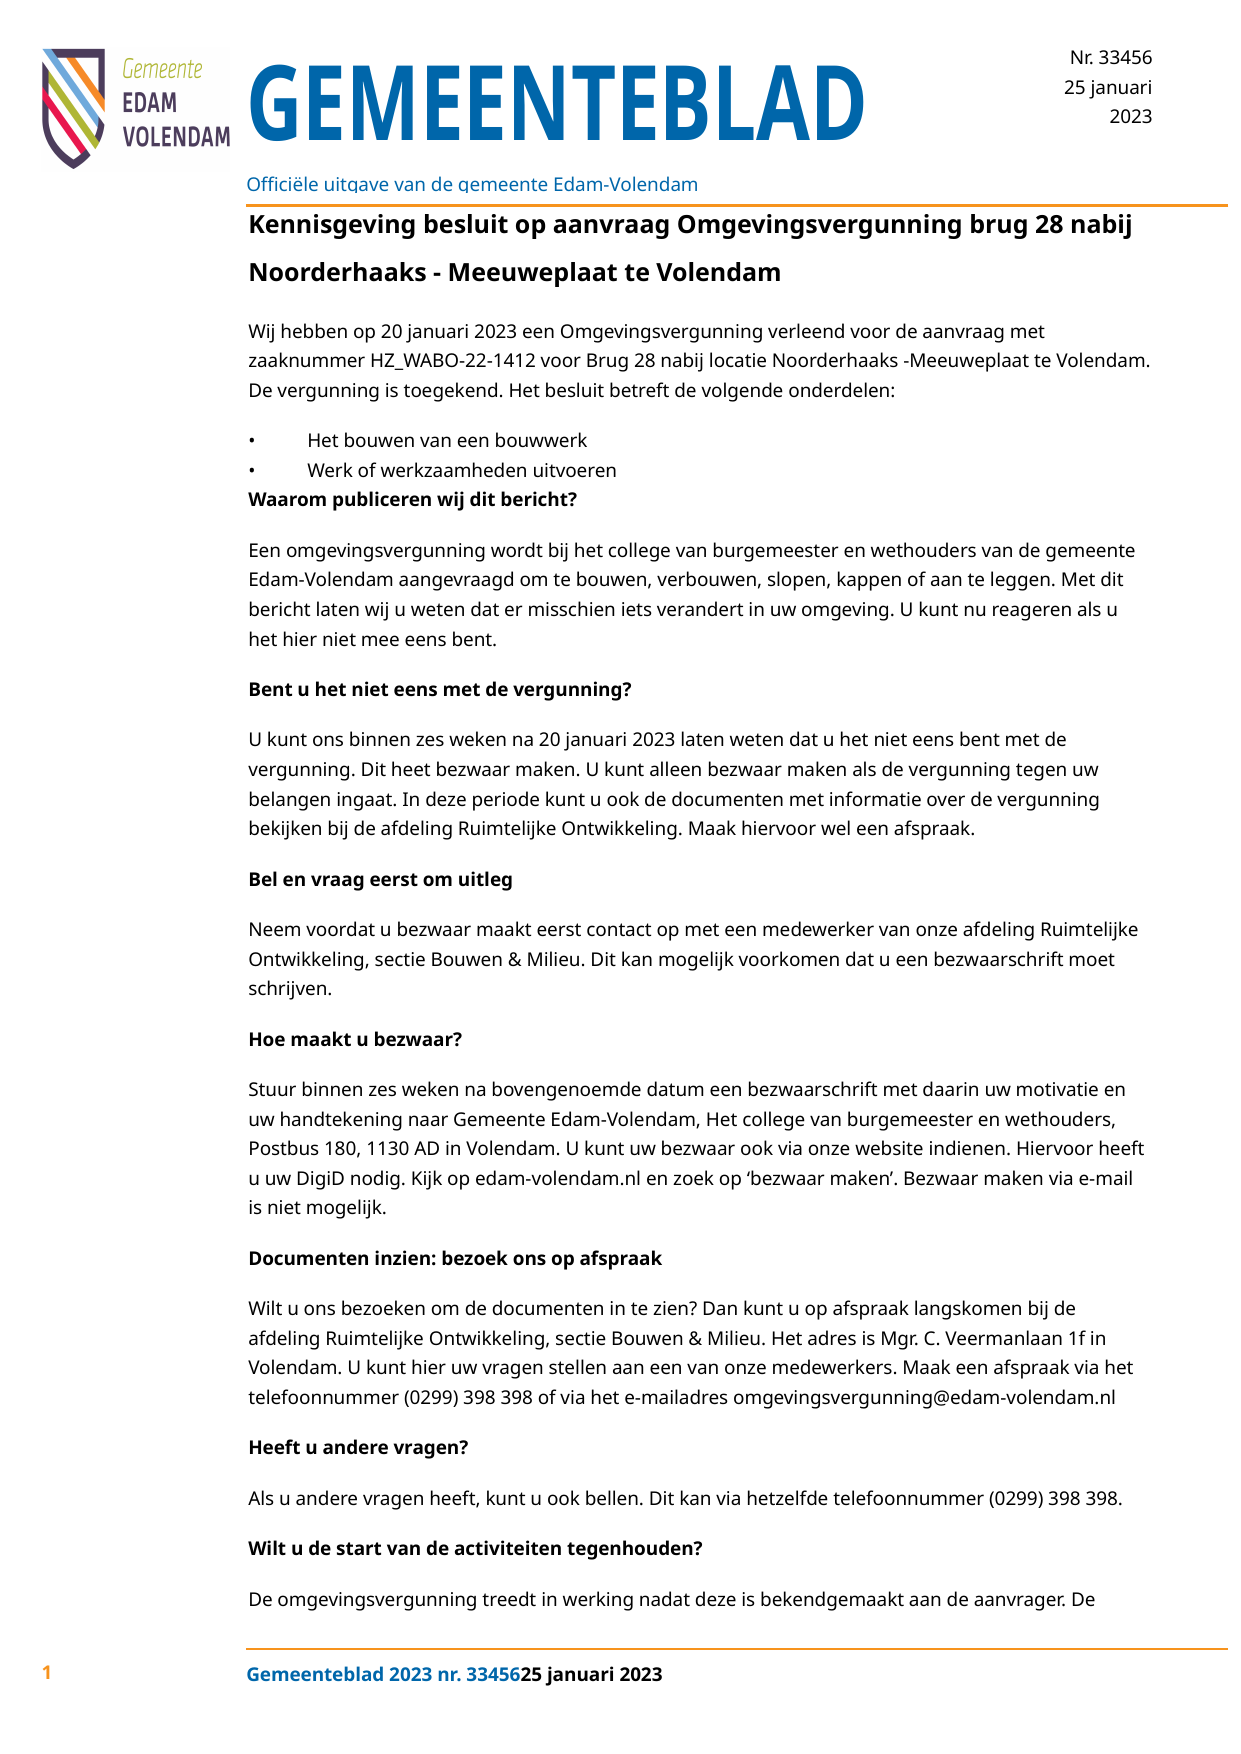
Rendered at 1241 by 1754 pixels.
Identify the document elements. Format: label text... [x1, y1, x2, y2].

text Hoe maakt u bezwaar? [248, 1026, 1152, 1052]
text Heeft u andere vragen? [248, 1434, 1152, 1460]
text De omgevingsvergunning treedt in werking nadat deze is bekendgemaakt aan de aanvrager. De [248, 1586, 1152, 1612]
text U kunt ons binnen zes weken na 20 januari 2023 laten weten dat u het niet eens bent met de vergunning. Dit heet bezwaar maken. U kunt alleen bezwaar maken als de vergunning tegen uw belangen ingaat. In deze periode kunt u ook de documenten met informatie over de vergunning bekijken bij de afdeling Ruimtelijke Ontwikkeling. Maak hiervoor wel een afspraak. [248, 727, 1152, 841]
text Stuur binnen zes weken na bovengenoemde datum een bezwaarschrift met daarin uw motivatie en uw handtekening naar Gemeente Edam-Volendam, Het college van burgemeester en wethouders, Postbus 180, 1130 AD in Volendam. U kunt uw bezwaar ook via onze website indienen. Hiervoor heeft u uw DigiD nodig. Kijk op edam-volendam.nl en zoek op ‘bezwaar maken’. Bezwaar maken via e-mail is niet mogelijk. [248, 1076, 1152, 1220]
text Een omgevingsvergunning wordt bij het college van burgemeester en wethouders van de gemeente Edam-Volendam aangevraagd om te bouwen, verbouwen, slopen, kappen of aan te leggen. Met dit bericht laten wij u weten dat er misschien iets verandert in uw omgeving. U kunt nu reageren als u het hier niet mee eens bent. [248, 537, 1152, 652]
text Wilt u de start van de activiteiten tegenhouden? [248, 1535, 1152, 1561]
text Kennisgeving besluit op aanvraag Omgevingsvergunning brug 28 nabij Noorderhaaks - Meeuweplaat te Volendam [248, 207, 1152, 288]
text Bent u het niet eens met de vergunning? [248, 676, 1152, 702]
text Wij hebben op 20 januari 2023 een Omgevingsvergunning verleend voor de aanvraag met zaaknummer HZ_WABO-22-1412 voor Brug 28 nabij locatie Noorderhaaks -Meeuweplaat te Volendam. De vergunning is toegekend. Het besluit betreft de volgende onderdelen: [248, 318, 1152, 403]
text Waarom publiceren wij dit bericht? [248, 487, 1152, 512]
list Het bouwen van een bouwwerk [248, 427, 1152, 453]
text Wilt u ons bezoeken om de documenten in te zien? Dan kunt u op afspraak langskomen bij de afdeling Ruimtelijke Ontwikkeling, sectie Bouwen & Milieu. Het adres is Mgr. C. Veermanlaan 1f in Volendam. U kunt hier uw vragen stellen aan een van onze medewerkers. Maak een afspraak via het telefoonnummer (0299) 398 398 of via het e-mailadres omgevingsvergunning@edam-volendam.nl [248, 1295, 1152, 1410]
list Werk of werkzaamheden uitvoeren [248, 457, 1152, 483]
text Bel en vraag eerst om uitleg [248, 866, 1152, 892]
text Documenten inzien: bezoek ons op afspraak [248, 1245, 1152, 1271]
picture [41, 47, 231, 172]
text Neem voordat u bezwaar maakt eerst contact op met een medewerker van onze afdeling Ruimtelijke Ontwikkeling, sectie Bouwen & Milieu. Dit kan mogelijk voorkomen dat u een bezwaarschrift moet schrijven. [248, 916, 1152, 1001]
text Als u andere vragen heeft, kunt u ook bellen. Dit kan via hetzelfde telefoonnummer (0299) 398 398. [248, 1485, 1152, 1511]
